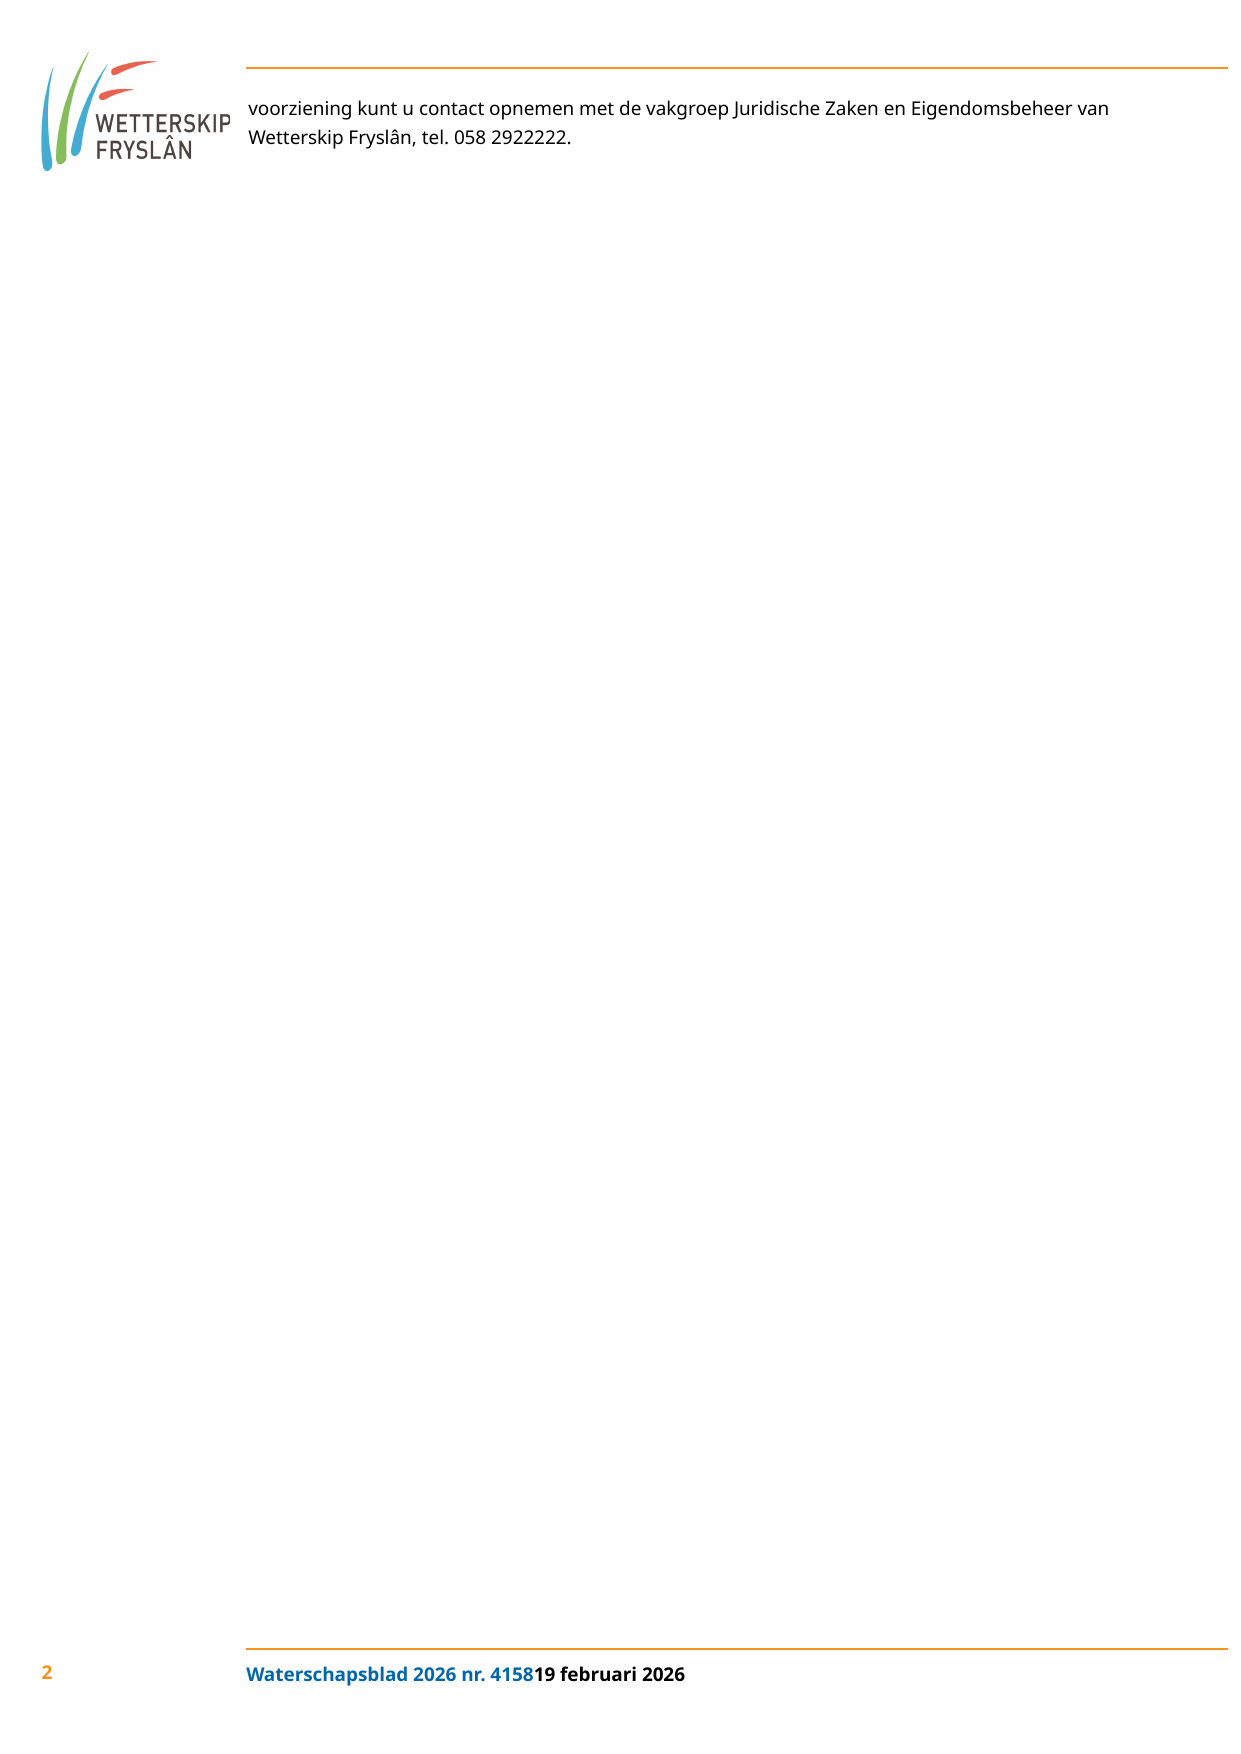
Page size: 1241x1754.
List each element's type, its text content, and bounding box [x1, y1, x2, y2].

picture [41, 47, 231, 172]
text voorziening kunt u contact opnemen met de vakgroep Juridische Zaken en Eigendomsbeheer van Wetterskip Fryslân, tel. 058 2922222. [248, 95, 1152, 150]
